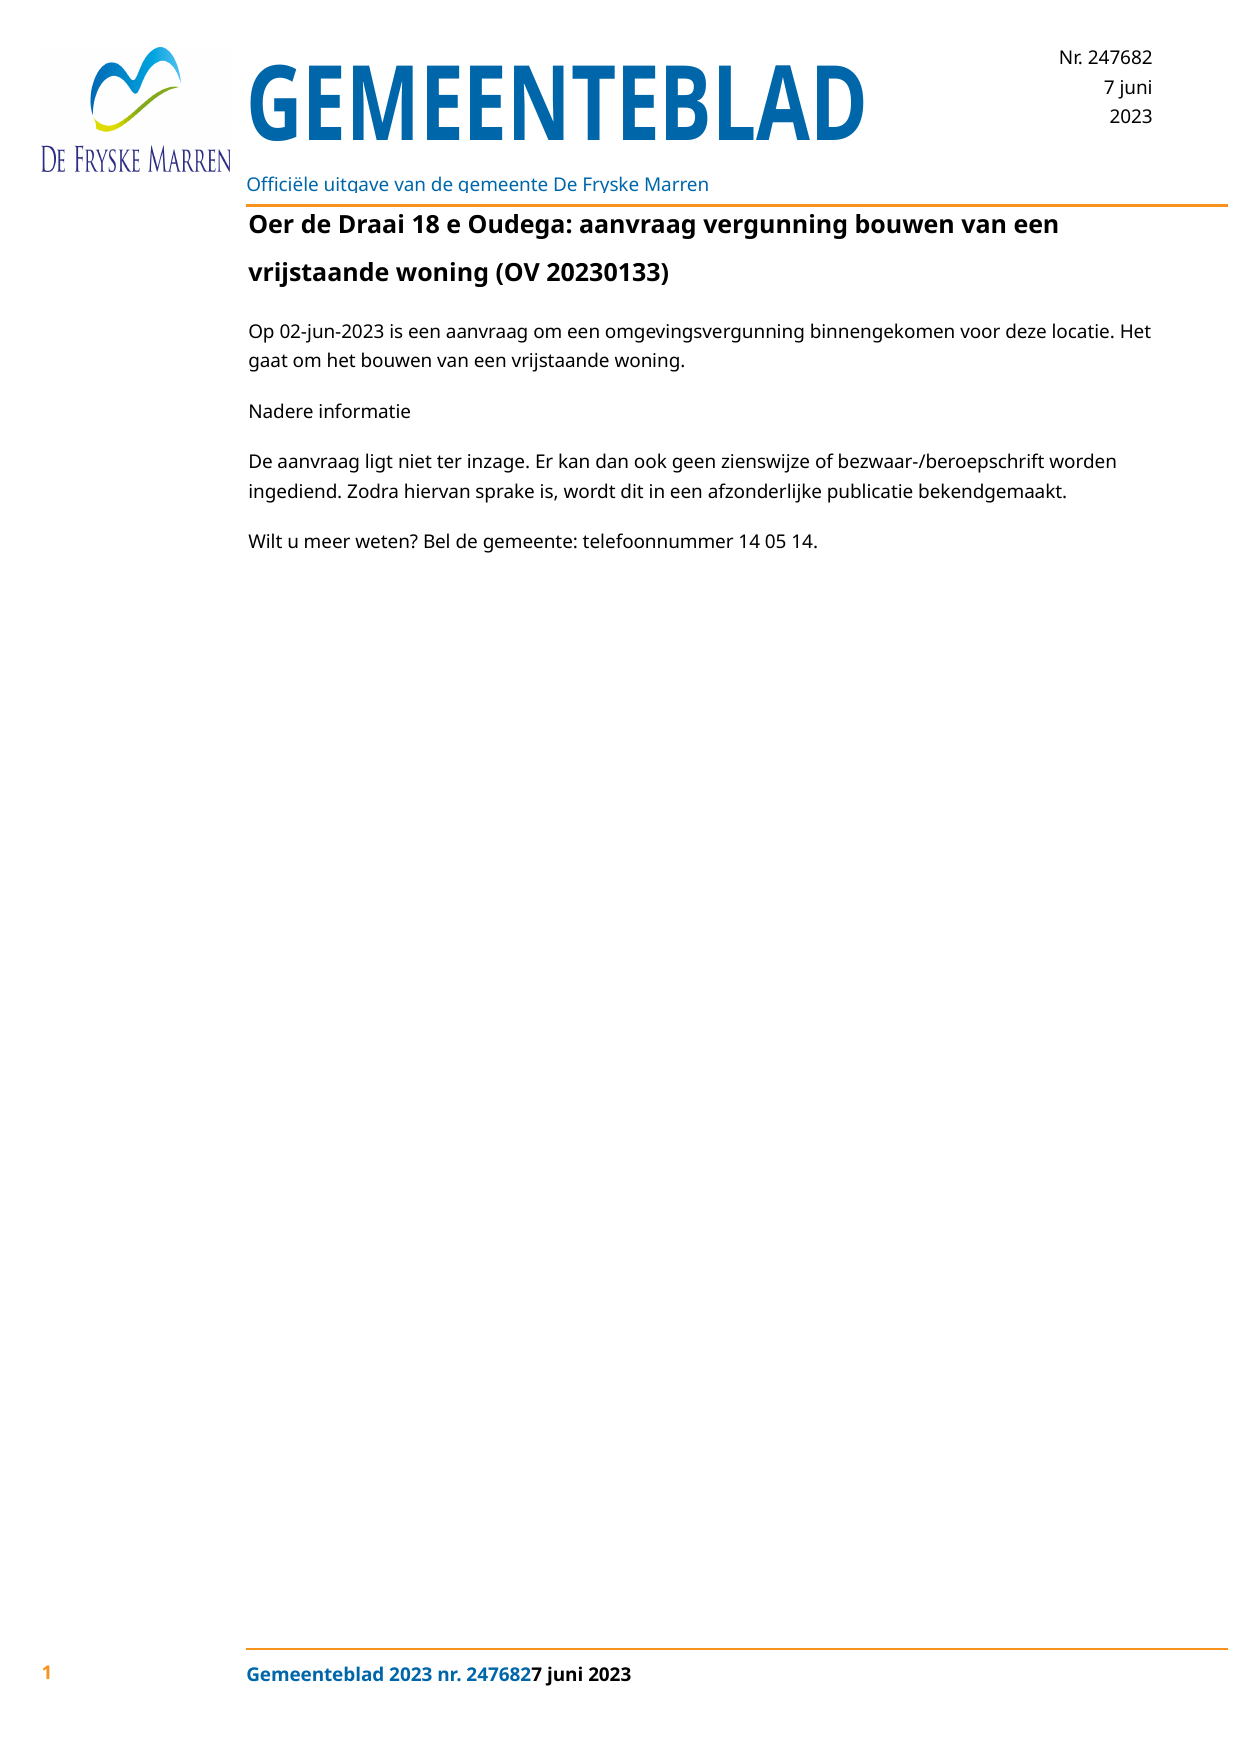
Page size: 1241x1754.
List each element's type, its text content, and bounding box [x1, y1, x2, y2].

text Oer de Draai 18 e Oudega: aanvraag vergunning bouwen van een vrijstaande woning (OV 20230133) [248, 207, 1152, 288]
text De aanvraag ligt niet ter inzage. Er kan dan ook geen zienswijze of bezwaar-/beroepschrift worden ingediend. Zodra hiervan sprake is, wordt dit in een afzonderlijke publicatie bekendgemaakt. [248, 448, 1152, 504]
text Nadere informatie [248, 398, 1152, 424]
picture [41, 47, 231, 172]
text Wilt u meer weten? Bel de gemeente: telefoonnummer 14 05 14. [248, 528, 1152, 554]
text Op 02-jun-2023 is een aanvraag om een omgevingsvergunning binnengekomen voor deze locatie. Het gaat om het bouwen van een vrijstaande woning. [248, 318, 1152, 373]
